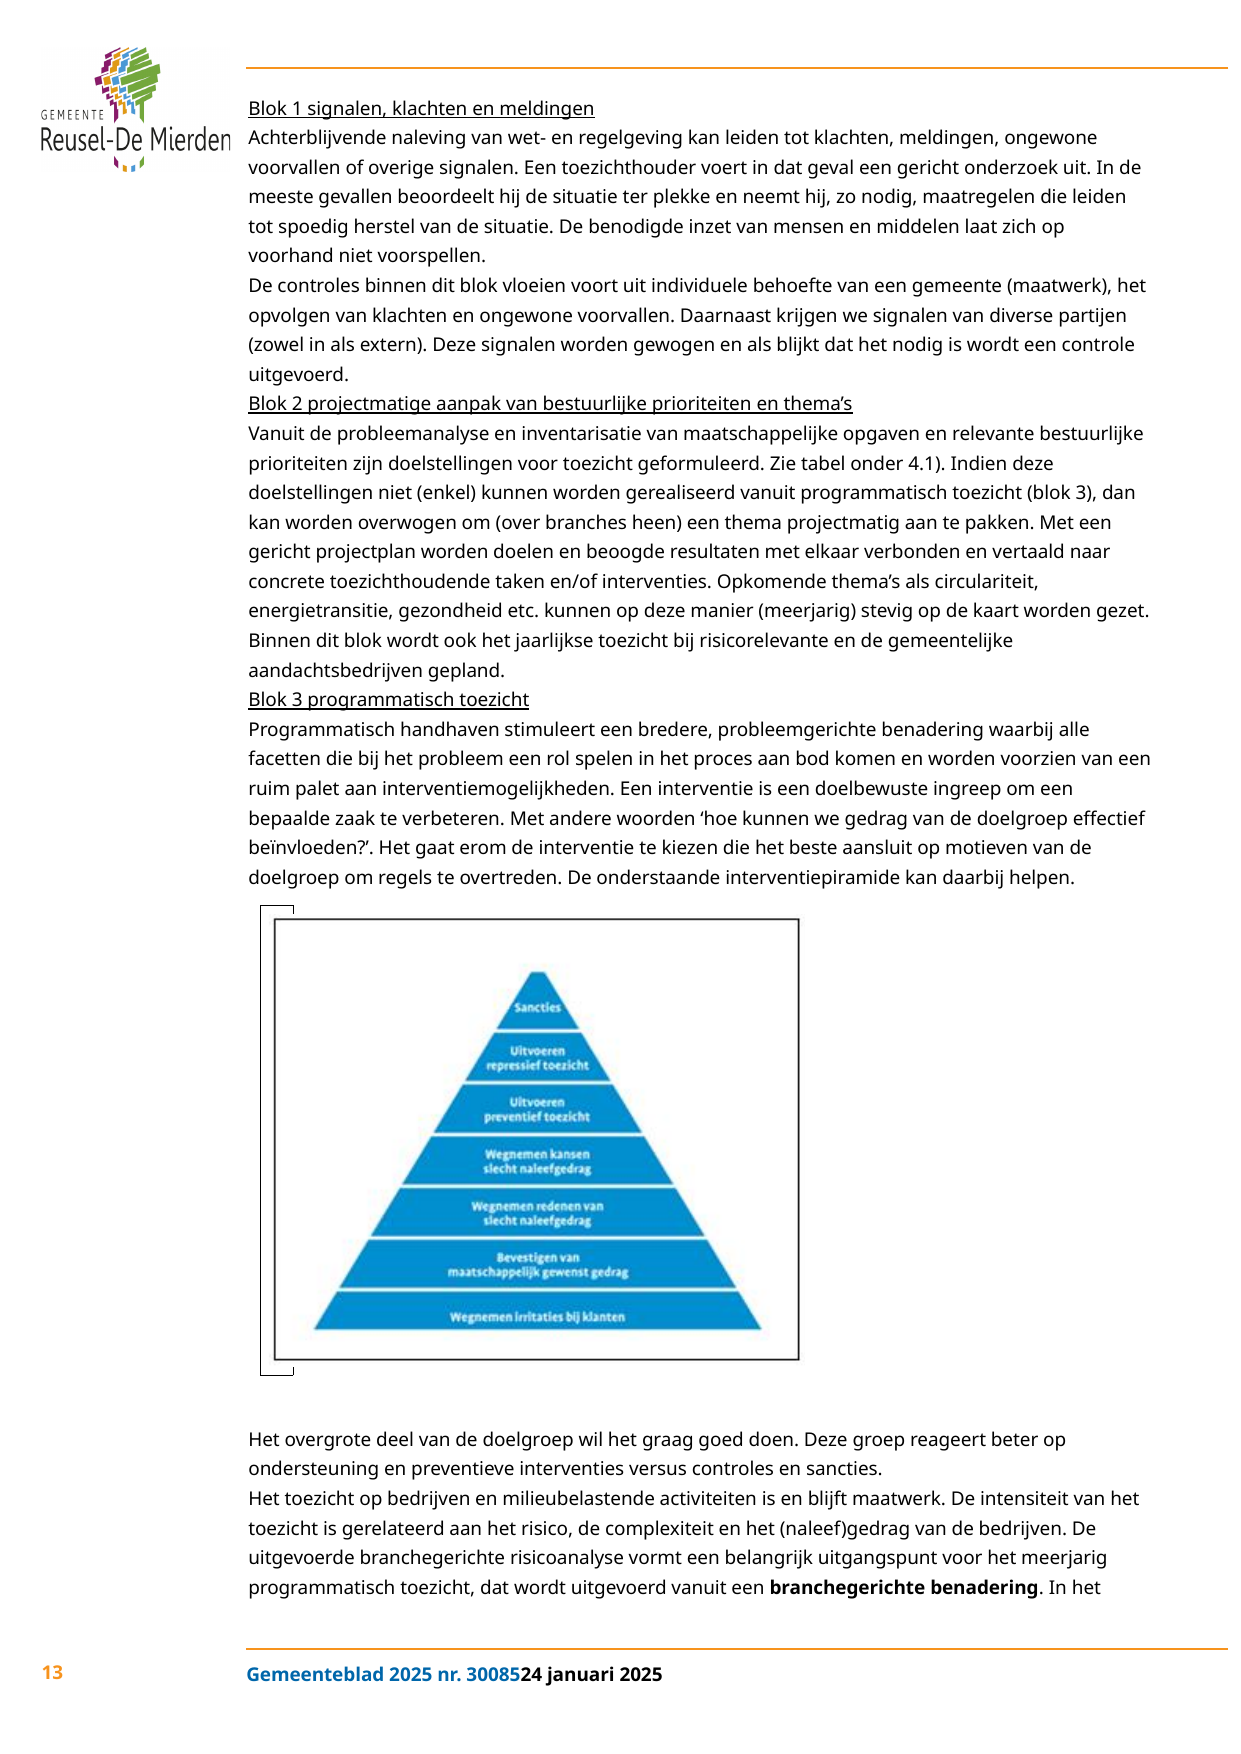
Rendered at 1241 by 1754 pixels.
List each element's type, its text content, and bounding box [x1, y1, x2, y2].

text Blok 2 projectmatige aanpak van bestuurlijke prioriteiten en thema’s [248, 391, 1152, 416]
text Blok 1 signalen, klachten en meldingen [248, 95, 1152, 121]
picture [268, 914, 805, 1367]
text Programmatisch handhaven stimuleert een bredere, probleemgerichte benadering waarbij alle facetten die bij het probleem een rol spelen in het proces aan bod komen en worden voorzien van een ruim palet aan interventiemogelijkheden. Een interventie is een doelbewuste ingreep om een bepaalde zaak te verbeteren. Met andere woorden ‘hoe kunnen we gedrag van de doelgroep effectief beïnvloeden?’. Het gaat erom de interventie te kiezen die het beste aansluit op motieven van de doelgroep om regels te overtreden. De onderstaande interventiepiramide kan daarbij helpen. [248, 716, 1152, 890]
text Vanuit de probleemanalyse en inventarisatie van maatschappelijke opgaven en relevante bestuurlijke prioriteiten zijn doelstellingen voor toezicht geformuleerd. Zie tabel onder 4.1). Indien deze doelstellingen niet (enkel) kunnen worden gerealiseerd vanuit programmatisch toezicht (blok 3), dan kan worden overwogen om (over branches heen) een thema projectmatig aan te pakken. Met een gericht projectplan worden doelen en beoogde resultaten met elkaar verbonden en vertaald naar concrete toezichthoudende taken en/of interventies. Opkomende thema’s als circulariteit, energietransitie, gezondheid etc. kunnen op deze manier (meerjarig) stevig op de kaart worden gezet. Binnen dit blok wordt ook het jaarlijkse toezicht bij risicorelevante en de gemeentelijke aandachtsbedrijven gepland. [248, 420, 1152, 683]
text Het toezicht op bedrijven en milieubelastende activiteiten is en blijft maatwerk. De intensiteit van het toezicht is gerelateerd aan het risico, de complexiteit en het (naleef)gedrag van de bedrijven. De uitgevoerde branchegerichte risicoanalyse vormt een belangrijk uitgangspunt voor het meerjarig programmatisch toezicht, dat wordt uitgevoerd vanuit een branchegerichte benadering. In het [248, 1485, 1152, 1600]
text Blok 3 programmatisch toezicht [248, 686, 1152, 712]
text De controles binnen dit blok vloeien voort uit individuele behoefte van een gemeente (maatwerk), het opvolgen van klachten en ongewone voorvallen. Daarnaast krijgen we signalen van diverse partijen (zowel in als extern). Deze signalen worden gewogen en als blijkt dat het nodig is wordt een controle uitgevoerd. [248, 272, 1152, 387]
text Achterblijvende naleving van wet- en regelgeving kan leiden tot klachten, meldingen, ongewone voorvallen of overige signalen. Een toezichthouder voert in dat geval een gericht onderzoek uit. In de meeste gevallen beoordeelt hij de situatie ter plekke en neemt hij, zo nodig, maatregelen die leiden tot spoedig herstel van de situatie. De benodigde inzet van mensen en middelen laat zich op voorhand niet voorspellen. [248, 124, 1152, 268]
picture [41, 47, 231, 172]
text Het overgrote deel van de doelgroep wil het graag goed doen. Deze groep reageert beter op ondersteuning en preventieve interventies versus controles en sancties. [248, 1426, 1152, 1481]
